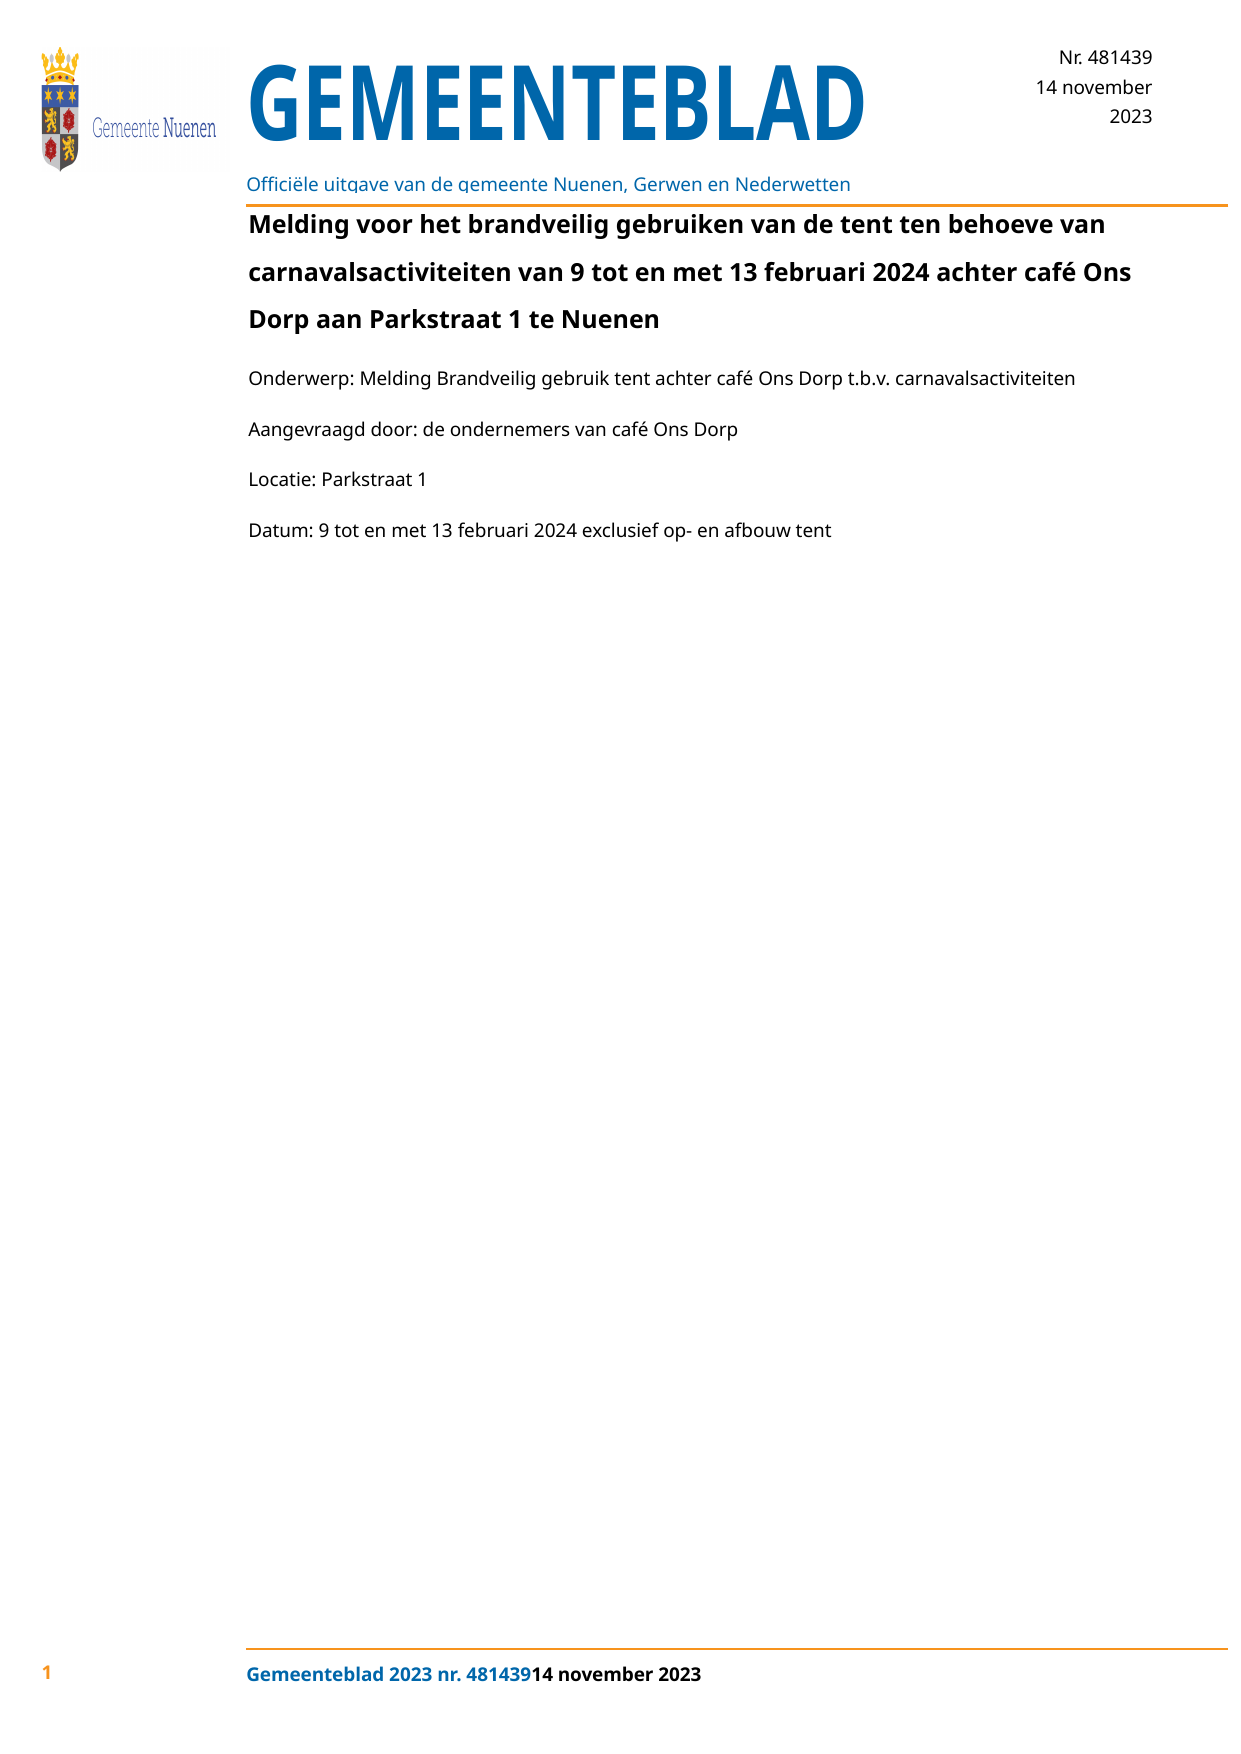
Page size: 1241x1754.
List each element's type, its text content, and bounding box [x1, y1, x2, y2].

text Aangevraagd door: de ondernemers van café Ons Dorp [248, 416, 1152, 442]
text Datum: 9 tot en met 13 februari 2024 exclusief op- en afbouw tent [248, 517, 1152, 542]
text Melding voor het brandveilig gebruiken van de tent ten behoeve van carnavalsactiviteiten van 9 tot en met 13 februari 2024 achter café Ons Dorp aan Parkstraat 1 te Nuenen [248, 207, 1152, 336]
text Locatie: Parkstraat 1 [248, 466, 1152, 492]
text Onderwerp: Melding Brandveilig gebruik tent achter café Ons Dorp t.b.v. carnavalsactiviteiten [248, 366, 1152, 391]
picture [41, 47, 231, 172]
